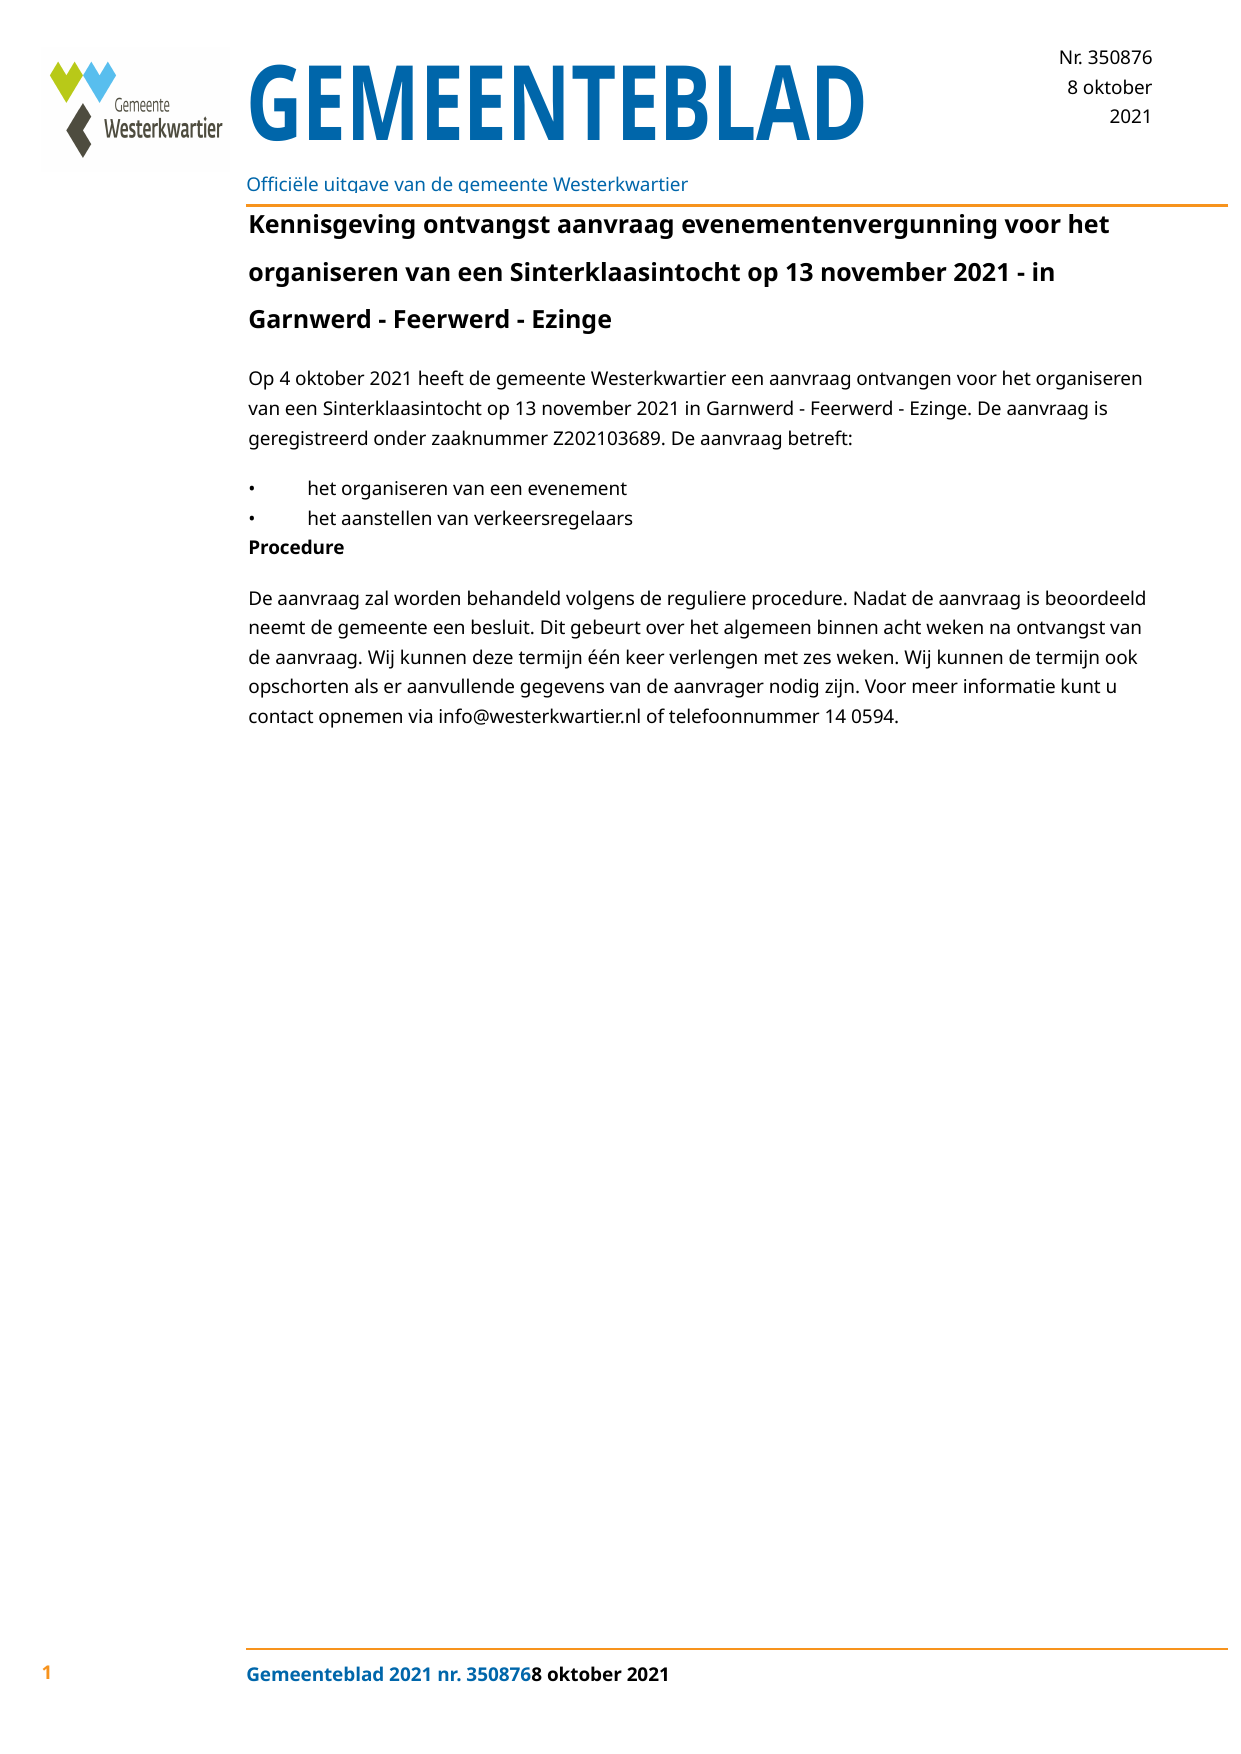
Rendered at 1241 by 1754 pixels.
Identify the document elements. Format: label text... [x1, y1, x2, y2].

list het aanstellen van verkeersregelaars [248, 505, 1152, 530]
text Op 4 oktober 2021 heeft de gemeente Westerkwartier een aanvraag ontvangen voor het organiseren van een Sinterklaasintocht op 13 november 2021 in Garnwerd - Feerwerd - Ezinge. De aanvraag is geregistreerd onder zaaknummer Z202103689. De aanvraag betreft: [248, 366, 1152, 450]
list het organiseren van een evenement [248, 475, 1152, 501]
text De aanvraag zal worden behandeld volgens de reguliere procedure. Nadat de aanvraag is beoordeeld neemt de gemeente een besluit. Dit gebeurt over het algemeen binnen acht weken na ontvangst van de aanvraag. Wij kunnen deze termijn één keer verlengen met zes weken. Wij kunnen de termijn ook opschorten als er aanvullende gegevens van de aanvrager nodig zijn. Voor meer informatie kunt u contact opnemen via info@westerkwartier.nl of telefoonnummer 14 0594. [248, 585, 1152, 729]
picture [41, 47, 231, 172]
text Kennisgeving ontvangst aanvraag evenementenvergunning voor het organiseren van een Sinterklaasintocht op 13 november 2021 - in Garnwerd - Feerwerd - Ezinge [248, 207, 1152, 336]
text Procedure [248, 534, 1152, 560]
